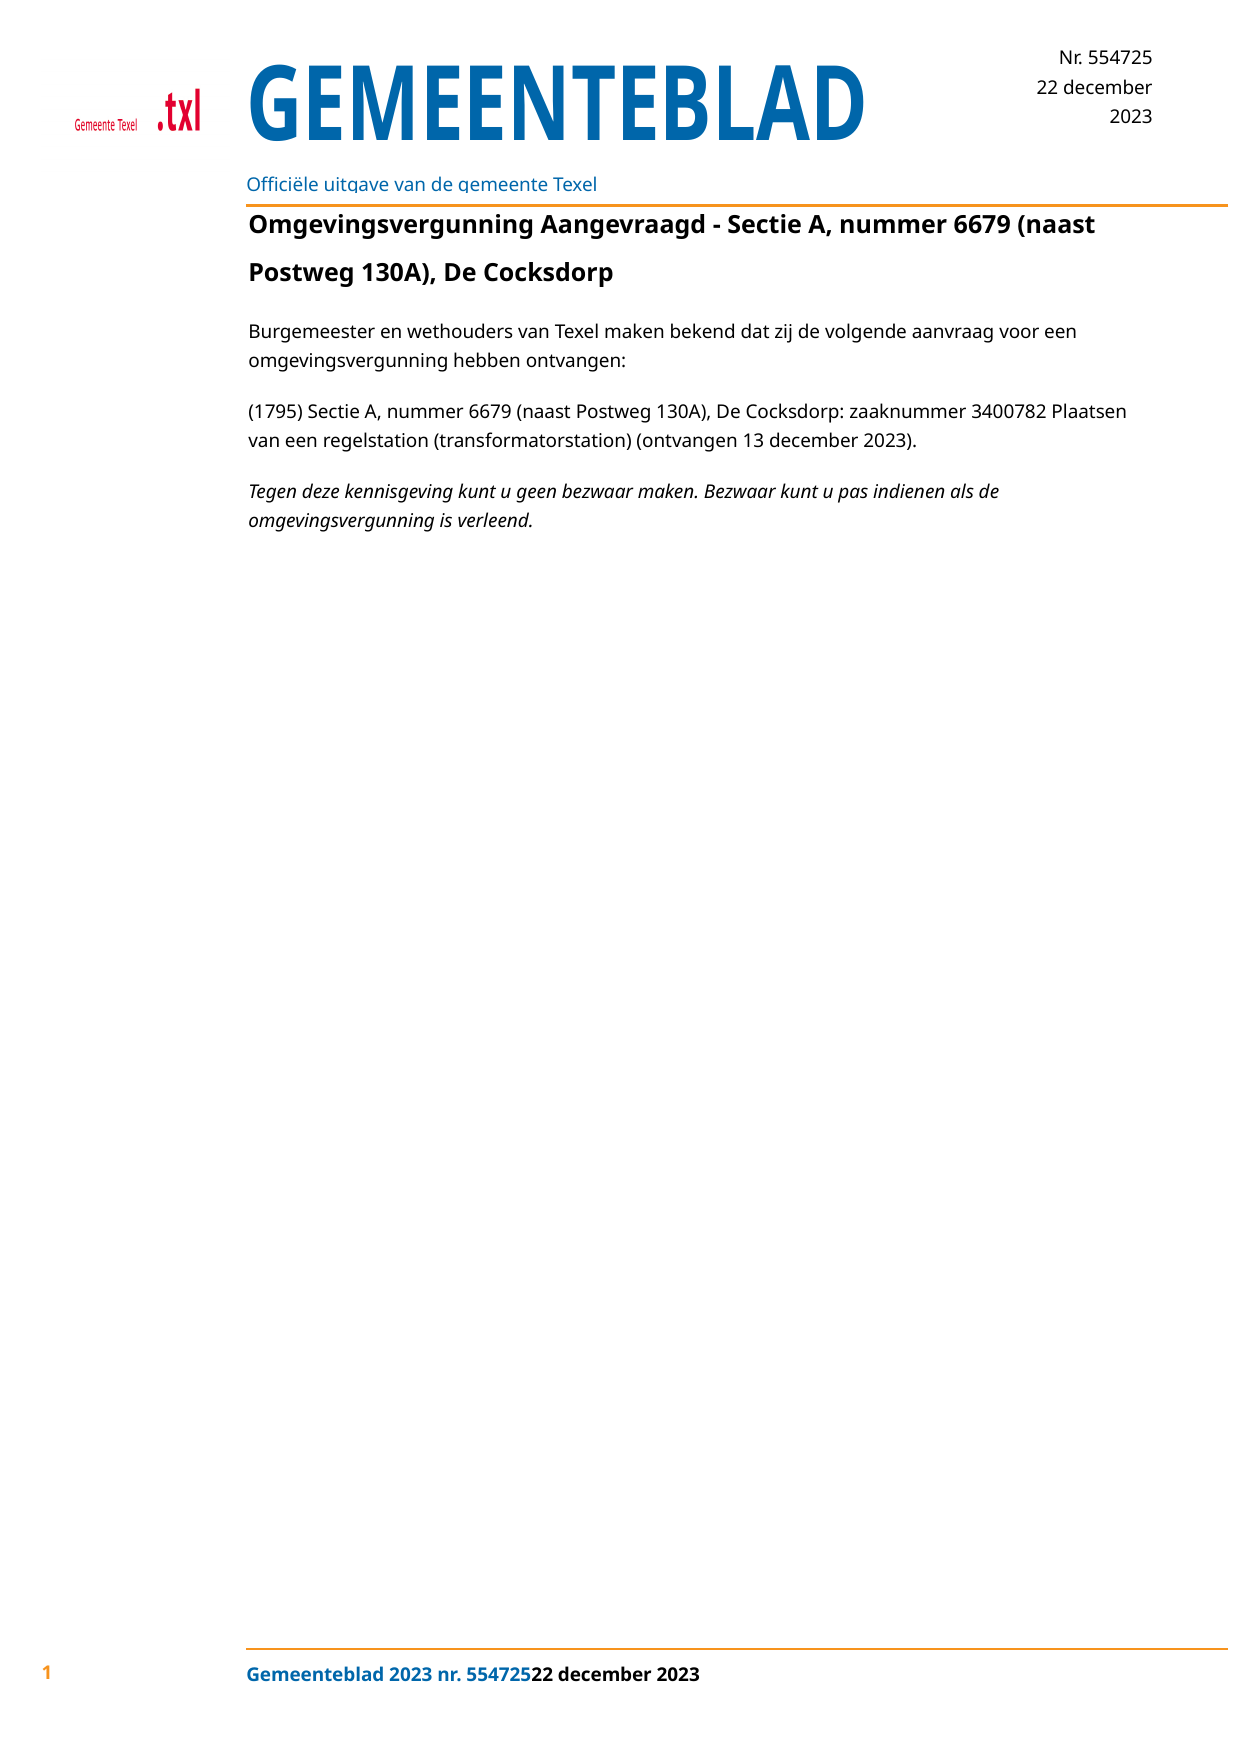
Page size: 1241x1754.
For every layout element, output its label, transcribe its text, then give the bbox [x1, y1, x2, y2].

picture [41, 47, 231, 172]
text Tegen deze kennisgeving kunt u geen bezwaar maken. Bezwaar kunt u pas indienen als de omgevingsvergunning is verleend. [248, 478, 1152, 533]
text Omgevingsvergunning Aangevraagd - Sectie A, nummer 6679 (naast Postweg 130A), De Cocksdorp [248, 207, 1152, 288]
text (1795) Sectie A, nummer 6679 (naast Postweg 130A), De Cocksdorp: zaaknummer 3400782 Plaatsen van een regelstation (transformatorstation) (ontvangen 13 december 2023). [248, 398, 1152, 453]
text Burgemeester en wethouders van Texel maken bekend dat zij de volgende aanvraag voor een omgevingsvergunning hebben ontvangen: [248, 318, 1152, 373]
